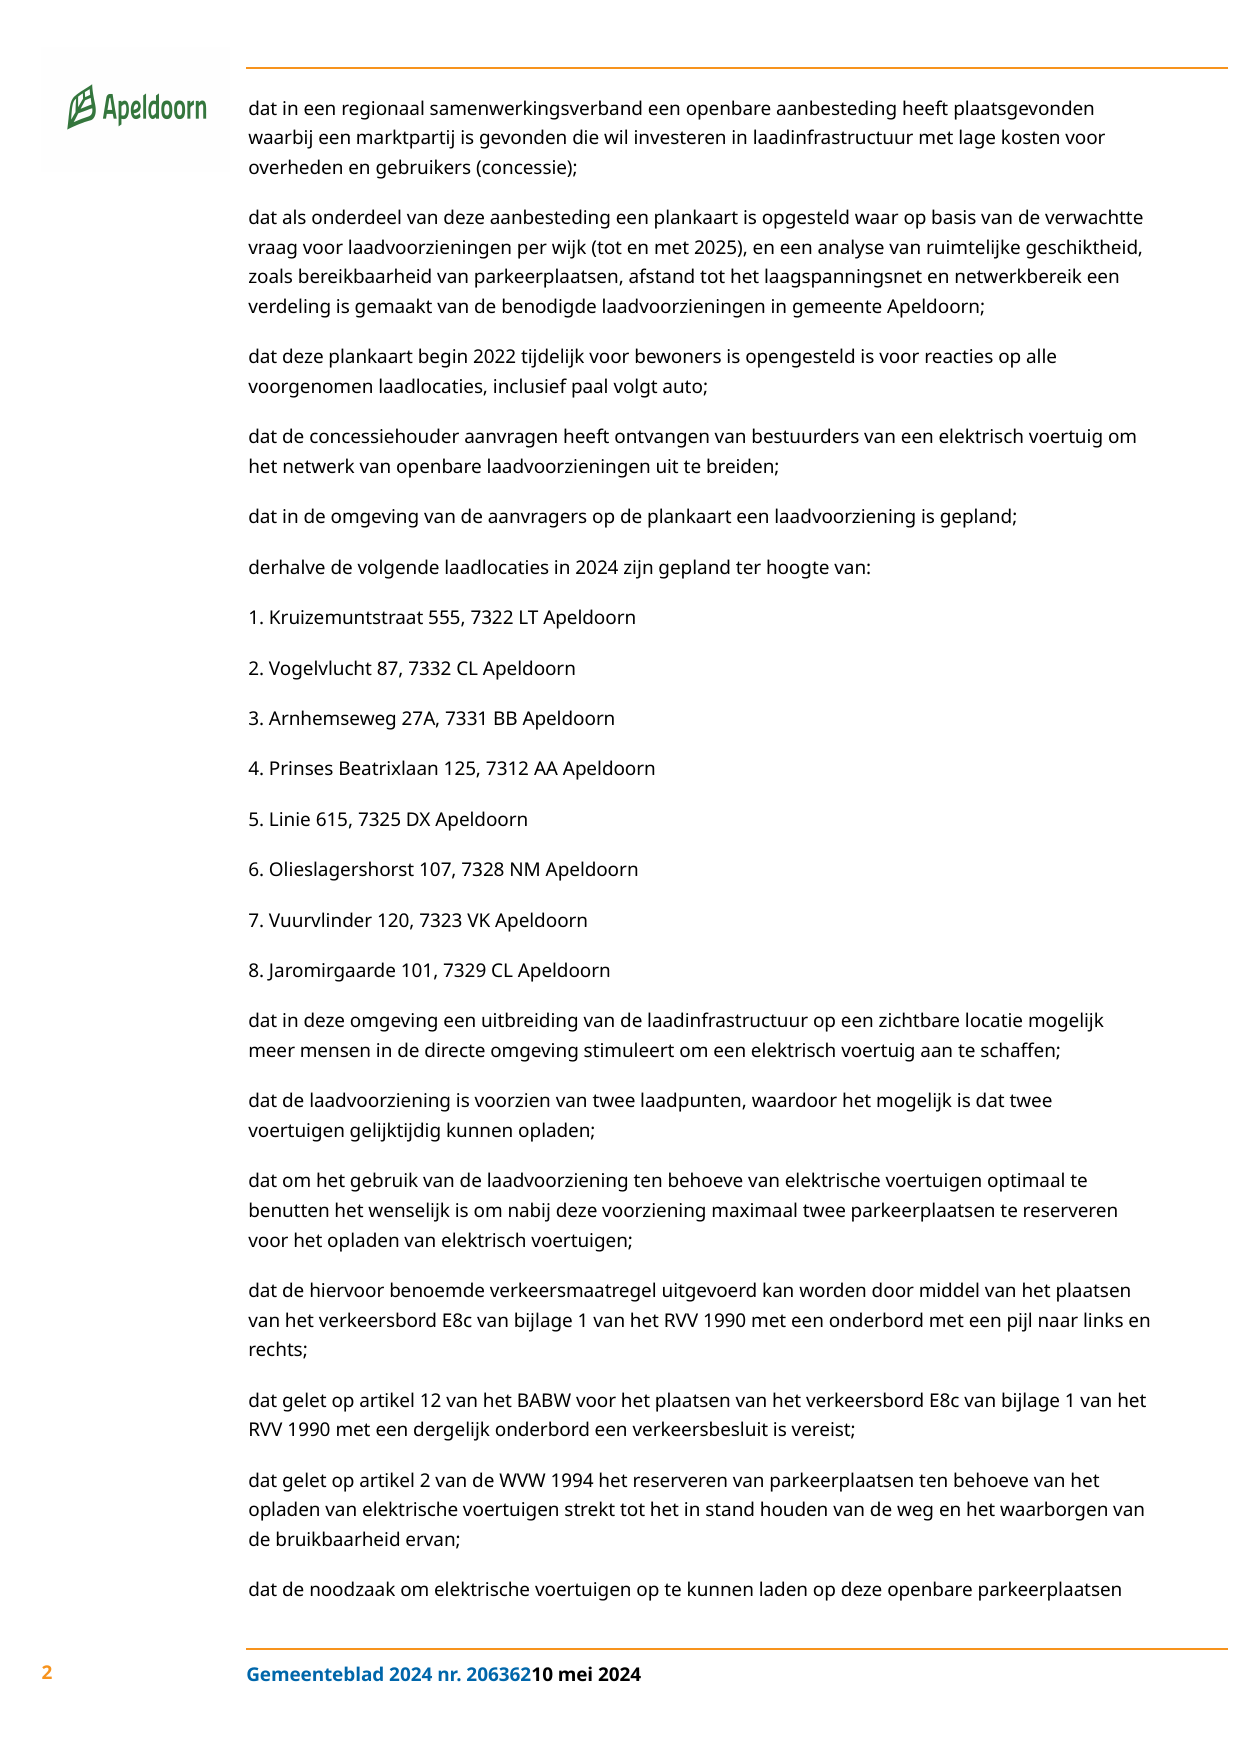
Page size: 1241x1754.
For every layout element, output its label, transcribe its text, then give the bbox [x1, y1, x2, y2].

text dat gelet op artikel 12 van het BABW voor het plaatsen van het verkeersbord E8c van bijlage 1 van het RVV 1990 met een dergelijk onderbord een verkeersbesluit is vereist; [248, 1387, 1152, 1442]
text dat gelet op artikel 2 van de WVW 1994 het reserveren van parkeerplaatsen ten behoeve van het opladen van elektrische voertuigen strekt tot het in stand houden van de weg en het waarborgen van de bruikbaarheid ervan; [248, 1467, 1152, 1552]
text 6. Olieslagershorst 107, 7328 NM Apeldoorn [248, 856, 1152, 882]
text dat de laadvoorziening is voorzien van twee laadpunten, waardoor het mogelijk is dat twee voertuigen gelijktijdig kunnen opladen; [248, 1088, 1152, 1143]
text 3. Arnhemseweg 27A, 7331 BB Apeldoorn [248, 705, 1152, 731]
text dat de hiervoor benoemde verkeersmaatregel uitgevoerd kan worden door middel van het plaatsen van het verkeersbord E8c van bijlage 1 van het RVV 1990 met een onderbord met een pijl naar links en rechts; [248, 1277, 1152, 1362]
picture [41, 47, 231, 172]
text 7. Vuurvlinder 120, 7323 VK Apeldoorn [248, 907, 1152, 933]
text dat deze plankaart begin 2022 tijdelijk voor bewoners is opengesteld is voor reacties op alle voorgenomen laadlocaties, inclusief paal volgt auto; [248, 343, 1152, 399]
text dat in deze omgeving een uitbreiding van de laadinfrastructuur op een zichtbare locatie mogelijk meer mensen in de directe omgeving stimuleert om een elektrisch voertuig aan te schaffen; [248, 1008, 1152, 1063]
text dat in een regionaal samenwerkingsverband een openbare aanbesteding heeft plaatsgevonden waarbij een marktpartij is gevonden die wil investeren in laadinfrastructuur met lage kosten voor overheden en gebruikers (concessie); [248, 95, 1152, 180]
text dat de concessiehouder aanvragen heeft ontvangen van bestuurders van een elektrisch voertuig om het netwerk van openbare laadvoorzieningen uit te breiden; [248, 423, 1152, 479]
text 4. Prinses Beatrixlaan 125, 7312 AA Apeldoorn [248, 756, 1152, 781]
text 8. Jaromirgaarde 101, 7329 CL Apeldoorn [248, 957, 1152, 983]
text dat de noodzaak om elektrische voertuigen op te kunnen laden op deze openbare parkeerplaatsen [248, 1576, 1152, 1602]
text dat als onderdeel van deze aanbesteding een plankaart is opgesteld waar op basis van de verwachtte vraag voor laadvoorzieningen per wijk (tot en met 2025), en een analyse van ruimtelijke geschiktheid, zoals bereikbaarheid van parkeerplaatsen, afstand tot het laagspanningsnet en netwerkbereik een verdeling is gemaakt van de benodigde laadvoorzieningen in gemeente Apeldoorn; [248, 204, 1152, 319]
text dat in de omgeving van de aanvragers op de plankaart een laadvoorziening is gepland; [248, 503, 1152, 529]
text 5. Linie 615, 7325 DX Apeldoorn [248, 806, 1152, 832]
text derhalve de volgende laadlocaties in 2024 zijn gepland ter hoogte van: [248, 554, 1152, 580]
text 2. Vogelvlucht 87, 7332 CL Apeldoorn [248, 655, 1152, 681]
text 1. Kruizemuntstraat 555, 7322 LT Apeldoorn [248, 604, 1152, 630]
text dat om het gebruik van de laadvoorziening ten behoeve van elektrische voertuigen optimaal te benutten het wenselijk is om nabij deze voorziening maximaal twee parkeerplaatsen te reserveren voor het opladen van elektrisch voertuigen; [248, 1168, 1152, 1253]
